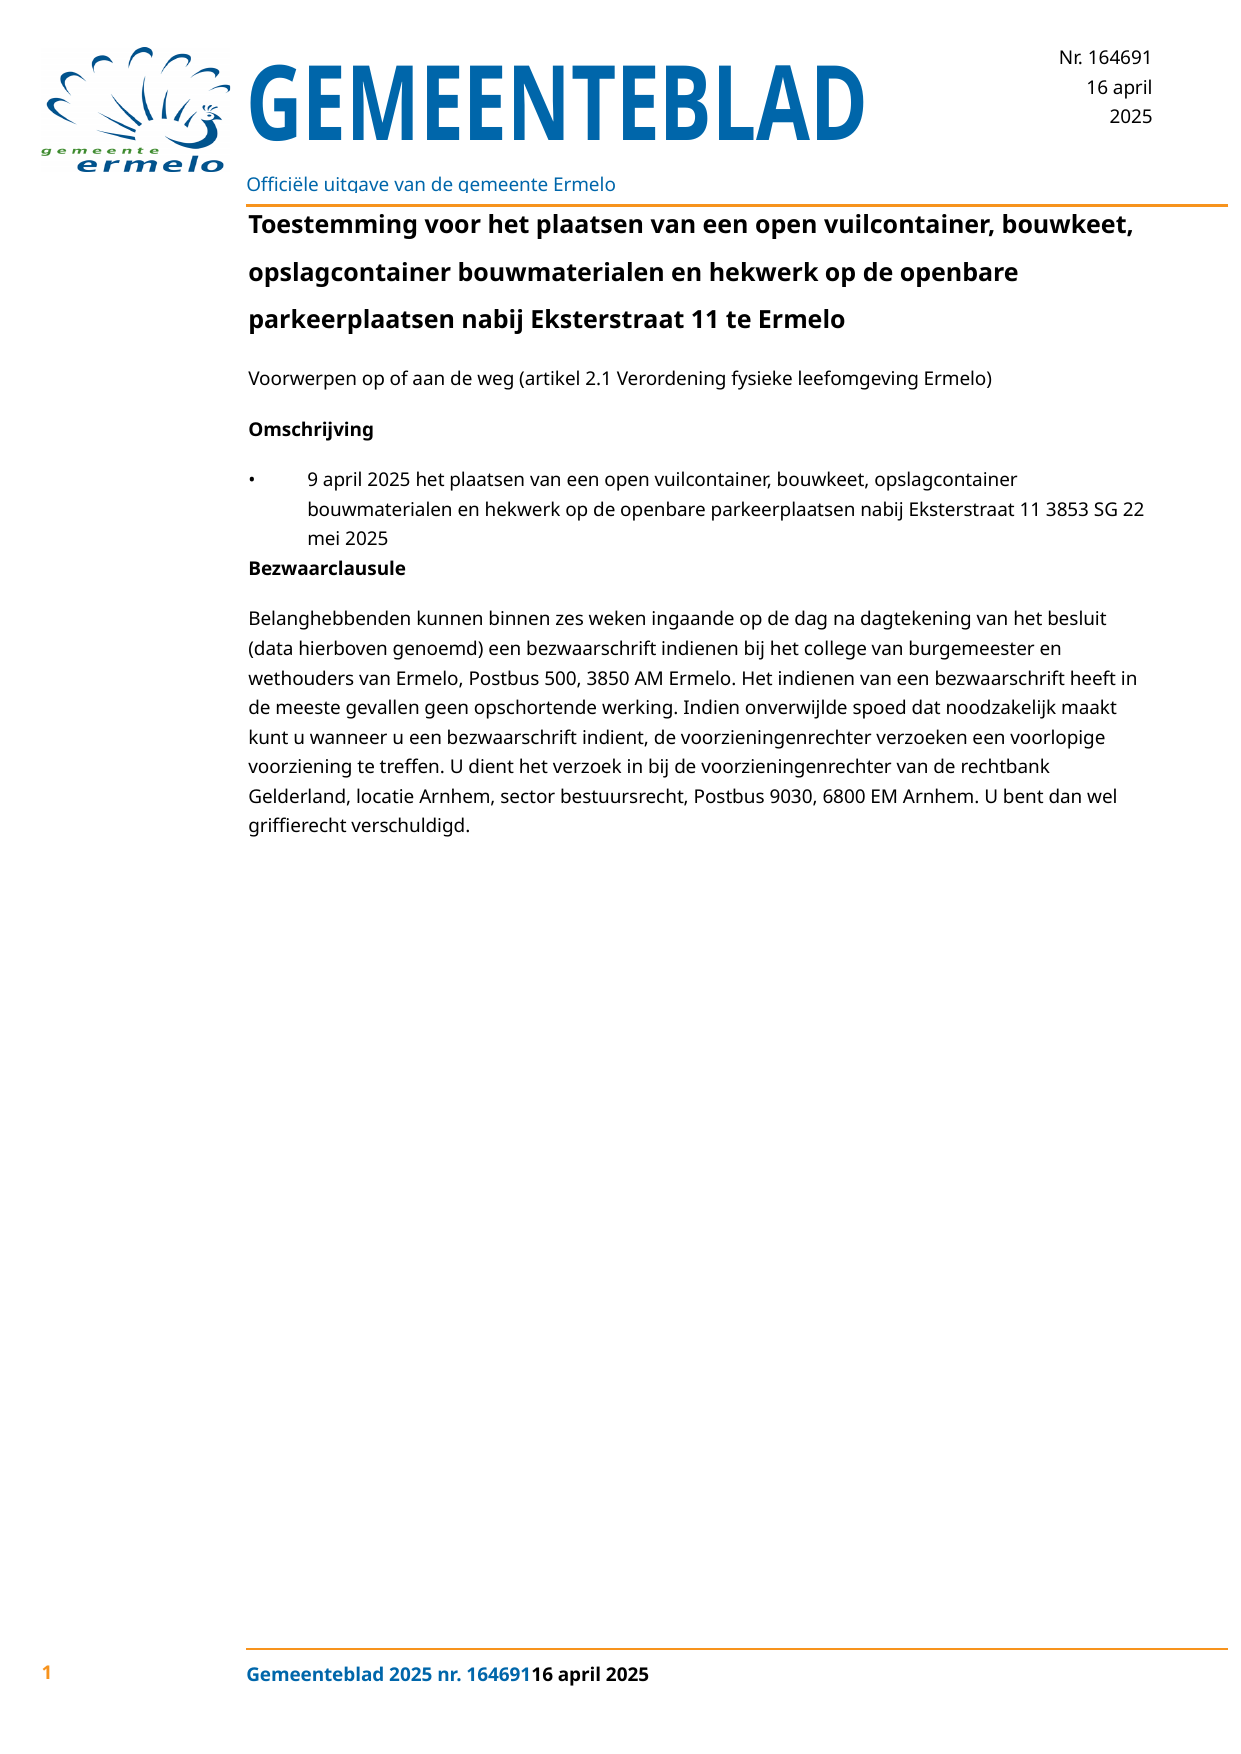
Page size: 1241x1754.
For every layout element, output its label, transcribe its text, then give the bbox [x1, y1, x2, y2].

picture [41, 47, 231, 172]
text Bezwaarclausule [248, 555, 1152, 581]
text Voorwerpen op of aan de weg (artikel 2.1 Verordening fysieke leefomgeving Ermelo) [248, 366, 1152, 391]
text Belanghebbenden kunnen binnen zes weken ingaande op de dag na dagtekening van het besluit (data hierboven genoemd) een bezwaarschrift indienen bij het college van burgemeester en wethouders van Ermelo, Postbus 500, 3850 AM Ermelo. Het indienen van een bezwaarschrift heeft in de meeste gevallen geen opschortende werking. Indien onverwijlde spoed dat noodzakelijk maakt kunt u wanneer u een bezwaarschrift indient, de voorzieningenrechter verzoeken een voorlopige voorziening te treffen. U dient het verzoek in bij de voorzieningenrechter van de rechtbank Gelderland, locatie Arnhem, sector bestuursrecht, Postbus 9030, 6800 EM Arnhem. U bent dan wel griffierecht verschuldigd. [248, 606, 1152, 838]
text Toestemming voor het plaatsen van een open vuilcontainer, bouwkeet, opslagcontainer bouwmaterialen en hekwerk op de openbare parkeerplaatsen nabij Eksterstraat 11 te Ermelo [248, 207, 1152, 336]
text Omschrijving [248, 416, 1152, 442]
list 9 april 2025 het plaatsen van een open vuilcontainer, bouwkeet, opslagcontainer bouwmaterialen en hekwerk op de openbare parkeerplaatsen nabij Eksterstraat 11 3853 SG 22 mei 2025 [248, 466, 1152, 551]
